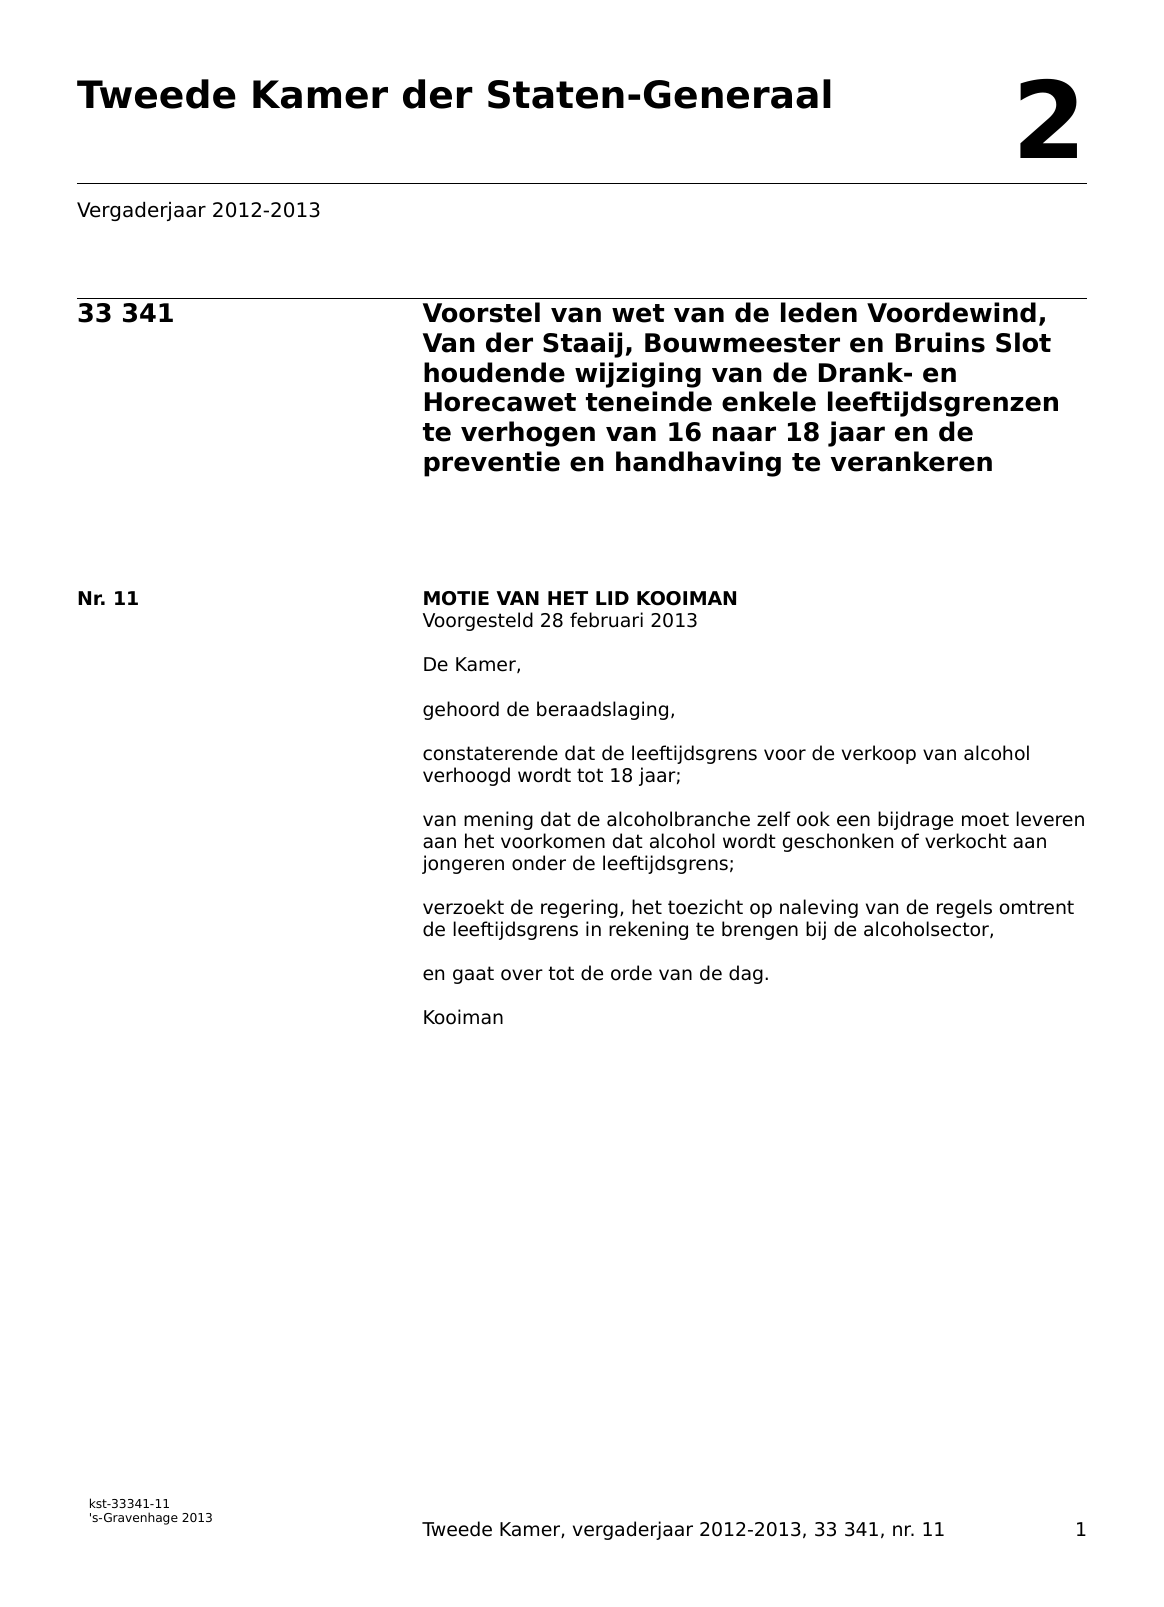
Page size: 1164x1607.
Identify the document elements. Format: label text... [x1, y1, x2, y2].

table_header 2 [886, 59, 1087, 183]
text Kooiman [422, 1007, 1087, 1029]
text gehoord de beraadslaging, [422, 698, 1087, 720]
text constaterende dat de leeftijdsgrens voor de verkoop van alcohol verhoogd wordt tot 18 jaar; [422, 743, 1087, 787]
text en gaat over tot de orde van de dag. [422, 963, 1087, 985]
text 's-Gravenhage 2013 [88, 1511, 323, 1525]
text De Kamer, [422, 654, 1087, 676]
subtitle 33 341 Voorstel van wet van de leden Voordewind, Van der Staaij, Bouwmeester en Bruins Slot houdende wijziging van de Drank- en Horecawet teneinde enkele leeftijdsgrenzen te verhogen van 16 naar 18 jaar en de preventie en handhaving te verankeren [77, 299, 1087, 477]
subtitle Nr. 11 MOTIE VAN HET LID KOOIMAN [77, 588, 1087, 610]
text verzoekt de regering, het toezicht op naleving van de regels omtrent de leeftijdsgrens in rekening te brengen bij de alcoholsector, [422, 897, 1087, 941]
text kst-33341-11 [88, 1497, 323, 1511]
text Voorgesteld 28 februari 2013 [422, 610, 1087, 632]
table_header Tweede Kamer der Staten-Generaal [77, 59, 886, 183]
text van mening dat de alcoholbranche zelf ook een bijdrage moet leveren aan het voorkomen dat alcohol wordt geschonken of verkocht aan jongeren onder de leeftijdsgrens; [422, 809, 1087, 875]
table_cell Vergaderjaar 2012-2013 [77, 184, 1087, 298]
